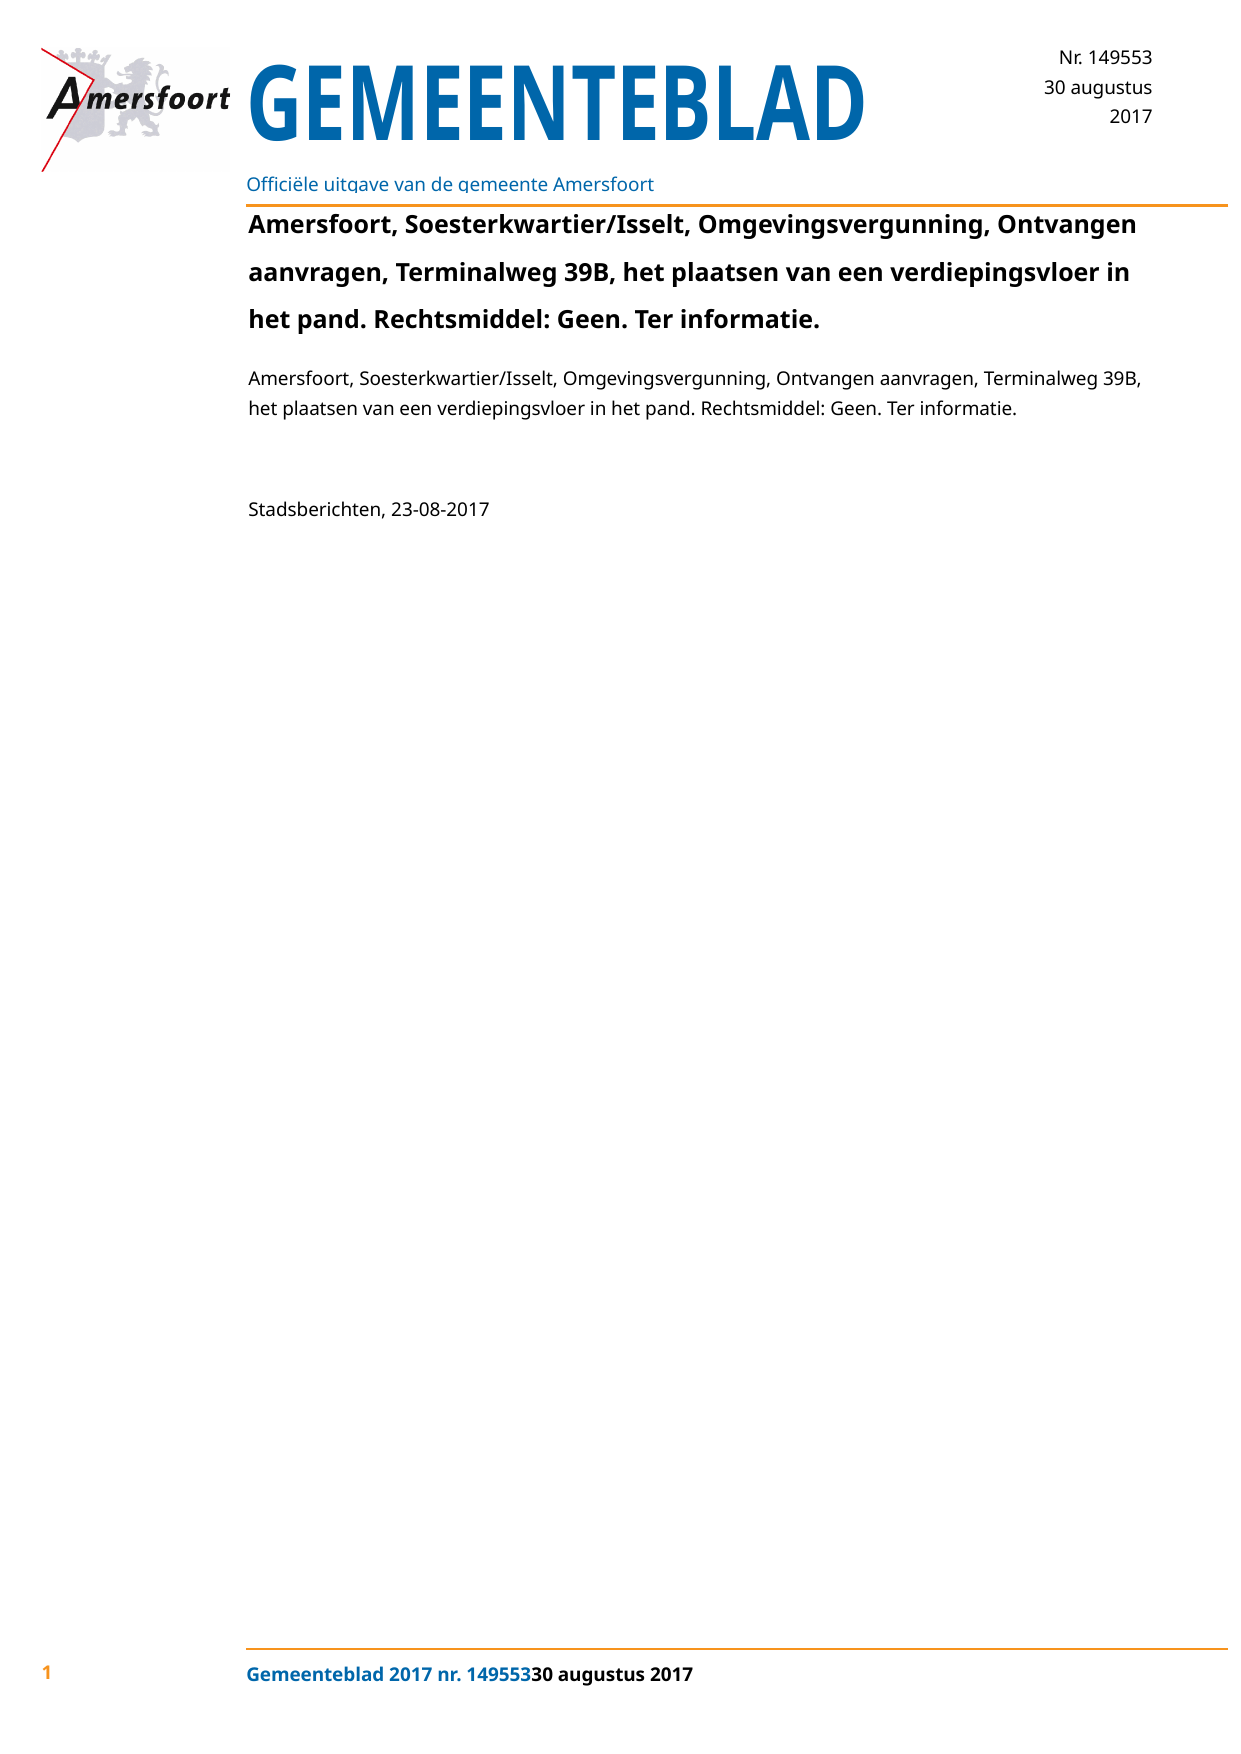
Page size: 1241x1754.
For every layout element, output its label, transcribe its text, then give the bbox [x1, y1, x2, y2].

text Amersfoort, Soesterkwartier/Isselt, Omgevingsvergunning, Ontvangen aanvragen, Terminalweg 39B, het plaatsen van een verdiepingsvloer in het pand. Rechtsmiddel: Geen. Ter informatie. [248, 366, 1152, 421]
text Stadsberichten, 23-08-2017 [248, 496, 1152, 522]
text Amersfoort, Soesterkwartier/Isselt, Omgevingsvergunning, Ontvangen aanvragen, Terminalweg 39B, het plaatsen van een verdiepingsvloer in het pand. Rechtsmiddel: Geen. Ter informatie. [248, 207, 1152, 336]
picture [41, 47, 231, 172]
